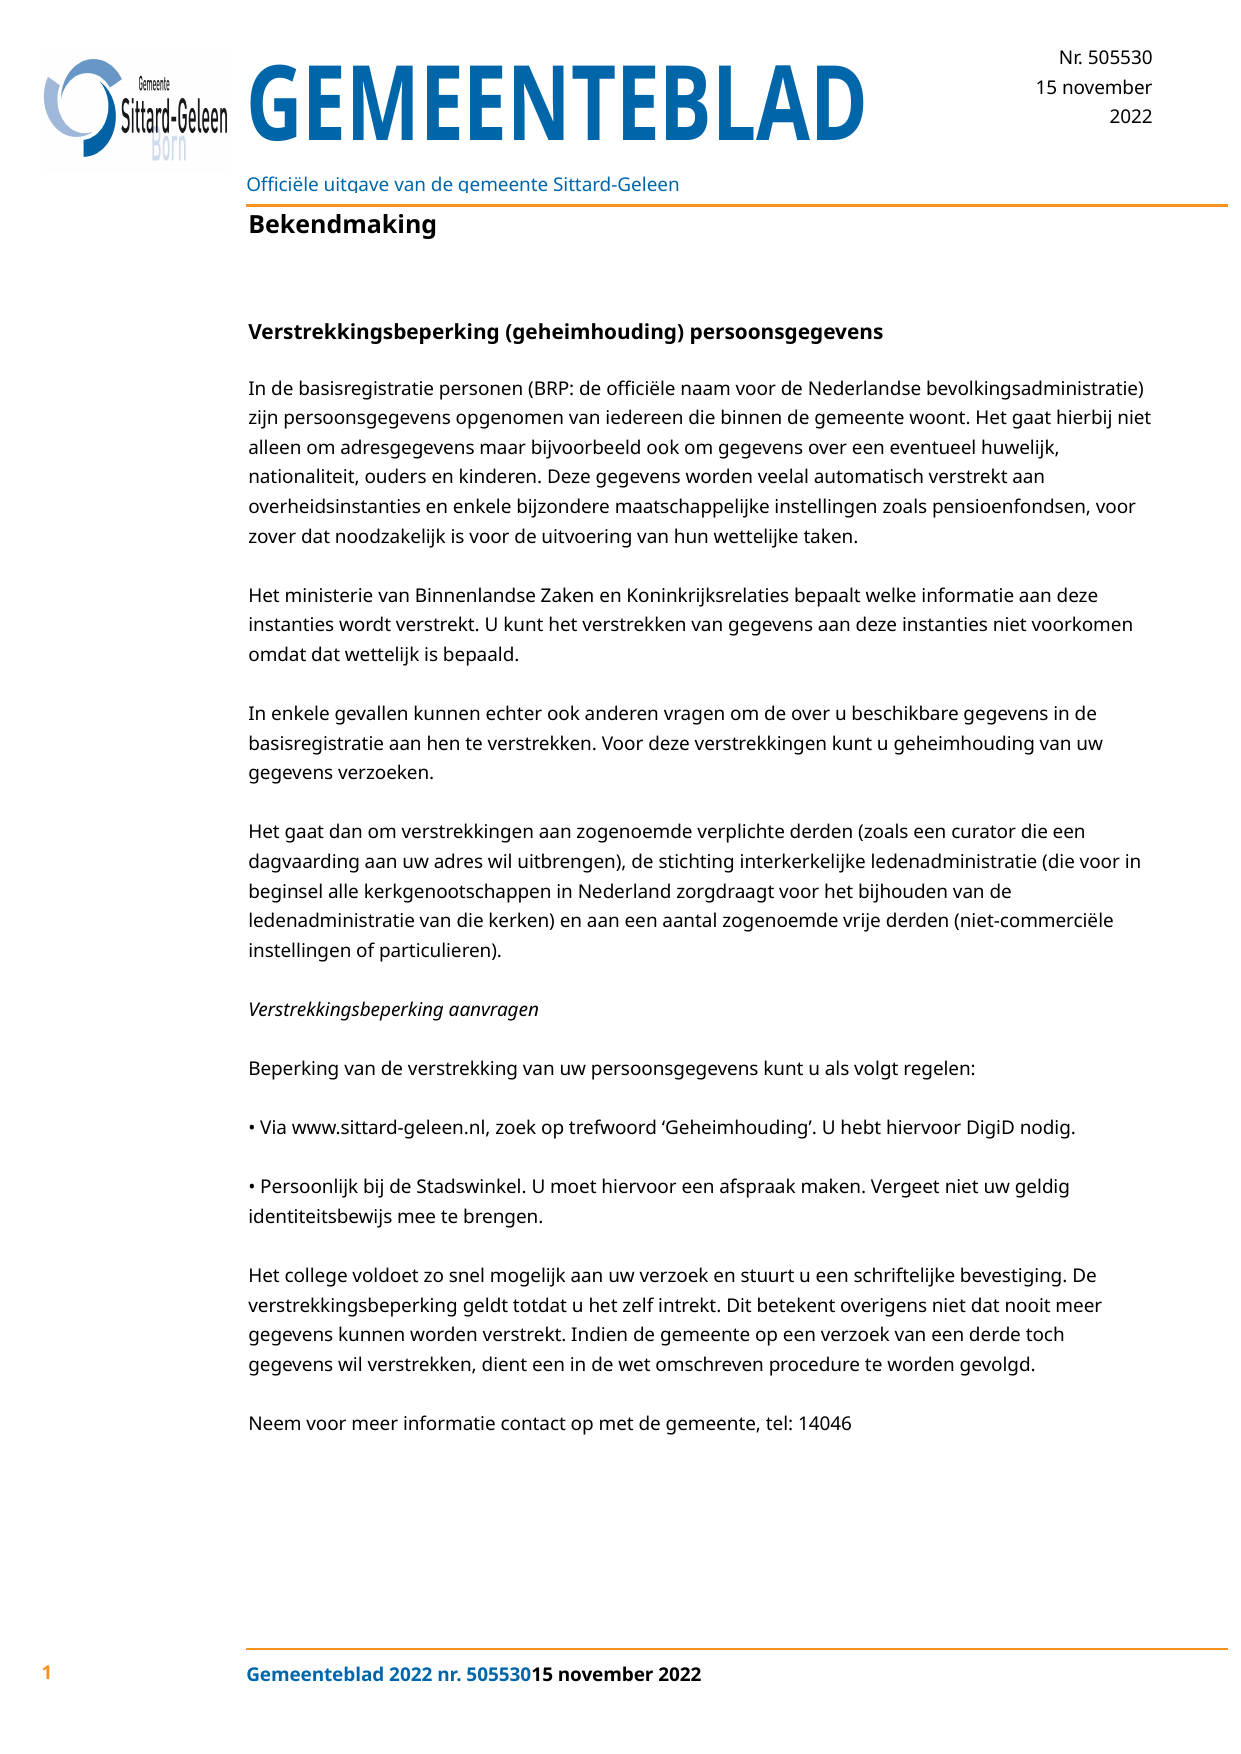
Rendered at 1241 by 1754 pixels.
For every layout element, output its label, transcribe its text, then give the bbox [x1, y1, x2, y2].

text Beperking van de verstrekking van uw persoonsgegevens kunt u als volgt regelen: [248, 1055, 1152, 1081]
text Het ministerie van Binnenlandse Zaken en Koninkrijksrelaties bepaalt welke informatie aan deze instanties wordt verstrekt. U kunt het verstrekken van gegevens aan deze instanties niet voorkomen omdat dat wettelijk is bepaald. [248, 582, 1152, 667]
text Verstrekkingsbeperking aanvragen [248, 996, 1152, 1022]
text Neem voor meer informatie contact op met de gemeente, tel: 14046 [248, 1410, 1152, 1436]
text In enkele gevallen kunnen echter ook anderen vragen om de over u beschikbare gegevens in de basisregistratie aan hen te verstrekken. Voor deze verstrekkingen kunt u geheimhouding van uw gegevens verzoeken. [248, 700, 1152, 785]
text Bekendmaking [248, 207, 1152, 241]
picture [41, 47, 231, 172]
text Het gaat dan om verstrekkingen aan zogenoemde verplichte derden (zoals een curator die een dagvaarding aan uw adres wil uitbrengen), de stichting interkerkelijke ledenadministratie (die voor in beginsel alle kerkgenootschappen in Nederland zorgdraagt voor het bijhouden van de ledenadministratie van die kerken) en aan een aantal zogenoemde vrije derden (niet-commerciële instellingen of particulieren). [248, 819, 1152, 963]
text Het college voldoet zo snel mogelijk aan uw verzoek en stuurt u een schriftelijke bevestiging. De verstrekkingsbeperking geldt totdat u het zelf intrekt. Dit betekent overigens niet dat nooit meer gegevens kunnen worden verstrekt. Indien de gemeente op een verzoek van een derde toch gegevens wil verstrekken, dient een in de wet omschreven procedure te worden gevolgd. [248, 1262, 1152, 1377]
text In de basisregistratie personen (BRP: de officiële naam voor de Nederlandse bevolkingsadministratie) zijn persoonsgegevens opgenomen van iedereen die binnen de gemeente woont. Het gaat hierbij niet alleen om adresgegevens maar bijvoorbeeld ook om gegevens over een eventueel huwelijk, nationaliteit, ouders en kinderen. Deze gegevens worden veelal automatisch verstrekt aan overheidsinstanties en enkele bijzondere maatschappelijke instellingen zoals pensioenfondsen, voor zover dat noodzakelijk is voor de uitvoering van hun wettelijke taken. [248, 375, 1152, 548]
text • Persoonlijk bij de Stadswinkel. U moet hiervoor een afspraak maken. Vergeet niet uw geldig identiteitsbewijs mee te brengen. [248, 1174, 1152, 1229]
text Verstrekkingsbeperking (geheimhouding) persoonsgegevens [248, 317, 1152, 345]
text • Via www.sittard-geleen.nl, zoek op trefwoord ‘Geheimhouding’. U hebt hiervoor DigiD nodig. [248, 1114, 1152, 1140]
